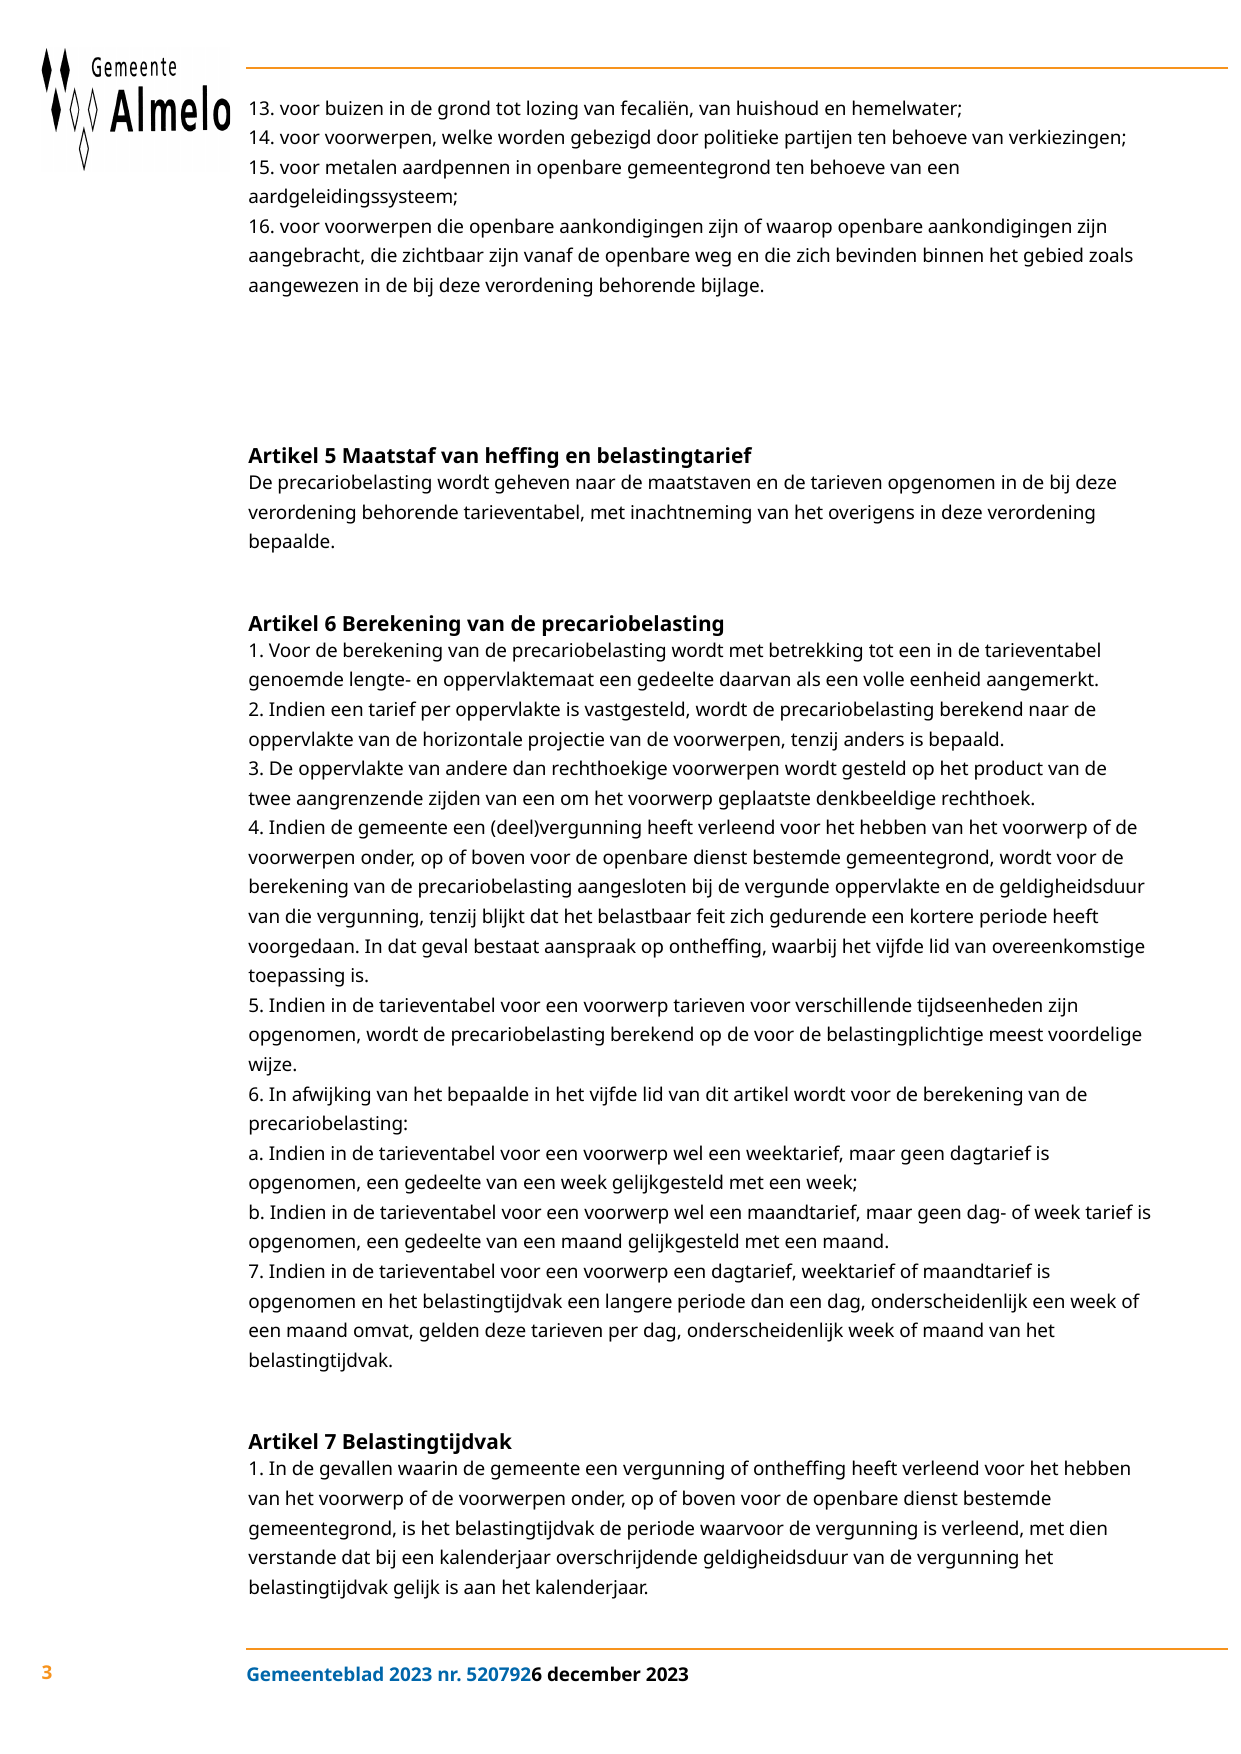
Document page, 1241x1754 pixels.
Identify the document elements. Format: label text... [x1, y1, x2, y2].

text 5. Indien in de tarieventabel voor een voorwerp tarieven voor verschillende tijdseenheden zijn opgenomen, wordt de precariobelasting berekend op de voor de belastingplichtige meest voordelige wijze. [248, 992, 1152, 1077]
text 15. voor metalen aardpennen in openbare gemeentegrond ten behoeve van een aardgeleidingssysteem; [248, 154, 1152, 209]
picture [41, 47, 231, 172]
text Artikel 7 Belastingtijdvak [248, 1427, 1152, 1456]
text 7. Indien in de tarieventabel voor een voorwerp een dagtarief, weektarief of maandtarief is opgenomen en het belastingtijdvak een langere periode dan een dag, onderscheidenlijk een week of een maand omvat, gelden deze tarieven per dag, onderscheidenlijk week of maand van het belastingtijdvak. [248, 1258, 1152, 1373]
text 16. voor voorwerpen die openbare aankondigingen zijn of waarop openbare aankondigingen zijn aangebracht, die zichtbaar zijn vanaf de openbare weg en die zich bevinden binnen het gebied zoals aangewezen in de bij deze verordening behorende bijlage. [248, 213, 1152, 298]
text 13. voor buizen in de grond tot lozing van fecaliën, van huishoud en hemelwater; [248, 95, 1152, 121]
text De precariobelasting wordt geheven naar de maatstaven en de tarieven opgenomen in de bij deze verordening behorende tarieventabel, met inachtneming van het overigens in deze verordening bepaalde. [248, 469, 1152, 554]
text Artikel 5 Maatstaf van heffing en belastingtarief [248, 441, 1152, 469]
text 6. In afwijking van het bepaalde in het vijfde lid van dit artikel wordt voor de berekening van de precariobelasting: [248, 1081, 1152, 1136]
text Artikel 6 Berekening van de precariobelasting [248, 609, 1152, 637]
text 1. Voor de berekening van de precariobelasting wordt met betrekking tot een in de tarieventabel genoemde lengte- en oppervlaktemaat een gedeelte daarvan als een volle eenheid aangemerkt. [248, 637, 1152, 692]
text 3. De oppervlakte van andere dan rechthoekige voorwerpen wordt gesteld op het product van de twee aangrenzende zijden van een om het voorwerp geplaatste denkbeeldige rechthoek. [248, 755, 1152, 811]
text 14. voor voorwerpen, welke worden gebezigd door politieke partijen ten behoeve van verkiezingen; [248, 124, 1152, 150]
text a. Indien in de tarieventabel voor een voorwerp wel een weektarief, maar geen dagtarief is opgenomen, een gedeelte van een week gelijkgesteld met een week; [248, 1140, 1152, 1195]
text 1. In de gevallen waarin de gemeente een vergunning of ontheffing heeft verleend voor het hebben van het voorwerp of de voorwerpen onder, op of boven voor de openbare dienst bestemde gemeentegrond, is het belastingtijdvak de periode waarvoor de vergunning is verleend, met dien verstande dat bij een kalenderjaar overschrijdende geldigheidsduur van de vergunning het belastingtijdvak gelijk is aan het kalenderjaar. [248, 1456, 1152, 1599]
text 4. Indien de gemeente een (deel)vergunning heeft verleend voor het hebben van het voorwerp of de voorwerpen onder, op of boven voor de openbare dienst bestemde gemeentegrond, wordt voor de berekening van de precariobelasting aangesloten bij de vergunde oppervlakte en de geldigheidsduur van die vergunning, tenzij blijkt dat het belastbaar feit zich gedurende een kortere periode heeft voorgedaan. In dat geval bestaat aanspraak op ontheffing, waarbij het vijfde lid van overeenkomstige toepassing is. [248, 814, 1152, 988]
text b. Indien in de tarieventabel voor een voorwerp wel een maandtarief, maar geen dag- of week tarief is opgenomen, een gedeelte van een maand gelijkgesteld met een maand. [248, 1199, 1152, 1254]
text 2. Indien een tarief per oppervlakte is vastgesteld, wordt de precariobelasting berekend naar de oppervlakte van de horizontale projectie van de voorwerpen, tenzij anders is bepaald. [248, 696, 1152, 752]
